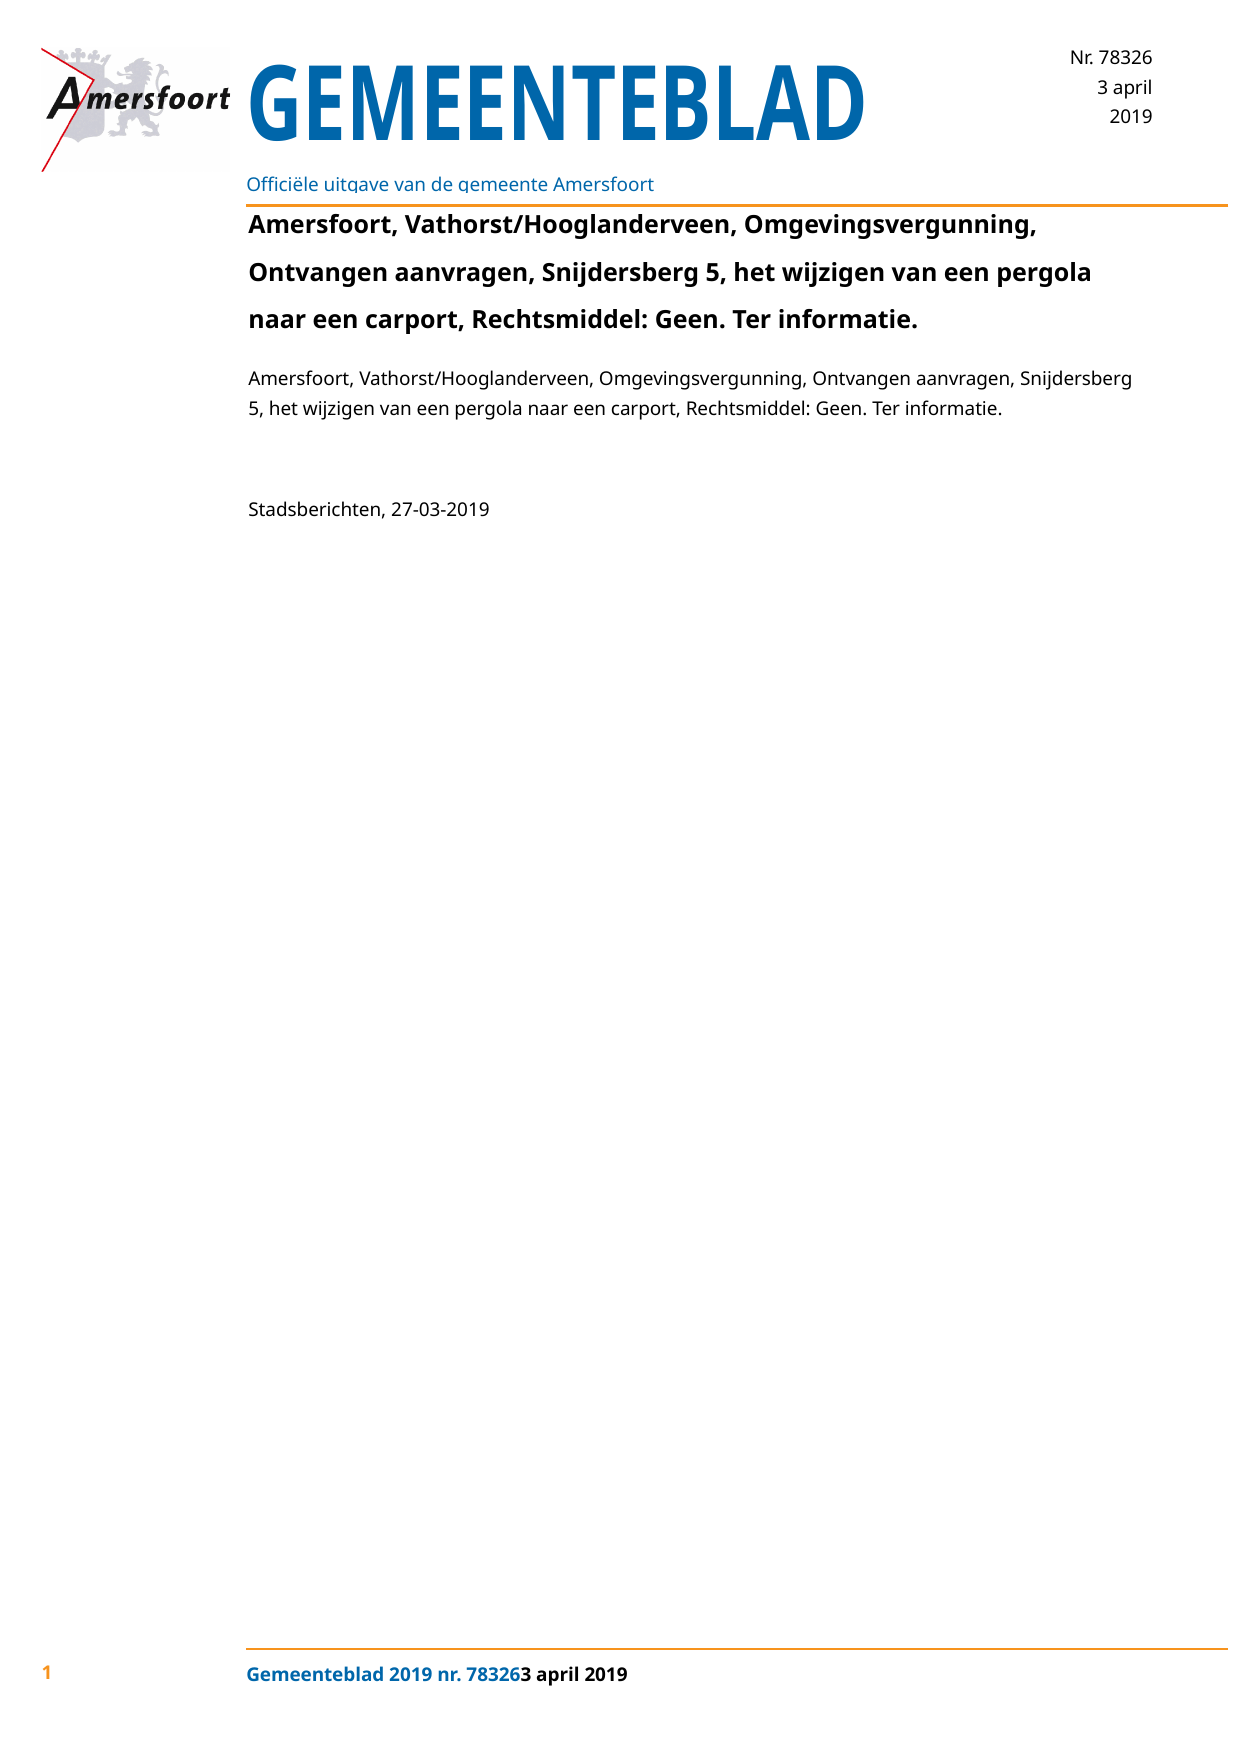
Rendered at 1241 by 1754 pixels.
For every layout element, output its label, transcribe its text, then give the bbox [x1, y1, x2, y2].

text Stadsberichten, 27-03-2019 [248, 496, 1152, 522]
picture [41, 47, 231, 172]
text Amersfoort, Vathorst/Hooglanderveen, Omgevingsvergunning, Ontvangen aanvragen, Snijdersberg 5, het wijzigen van een pergola naar een carport, Rechtsmiddel: Geen. Ter informatie. [248, 207, 1152, 336]
text Amersfoort, Vathorst/Hooglanderveen, Omgevingsvergunning, Ontvangen aanvragen, Snijdersberg 5, het wijzigen van een pergola naar een carport, Rechtsmiddel: Geen. Ter informatie. [248, 366, 1152, 421]
